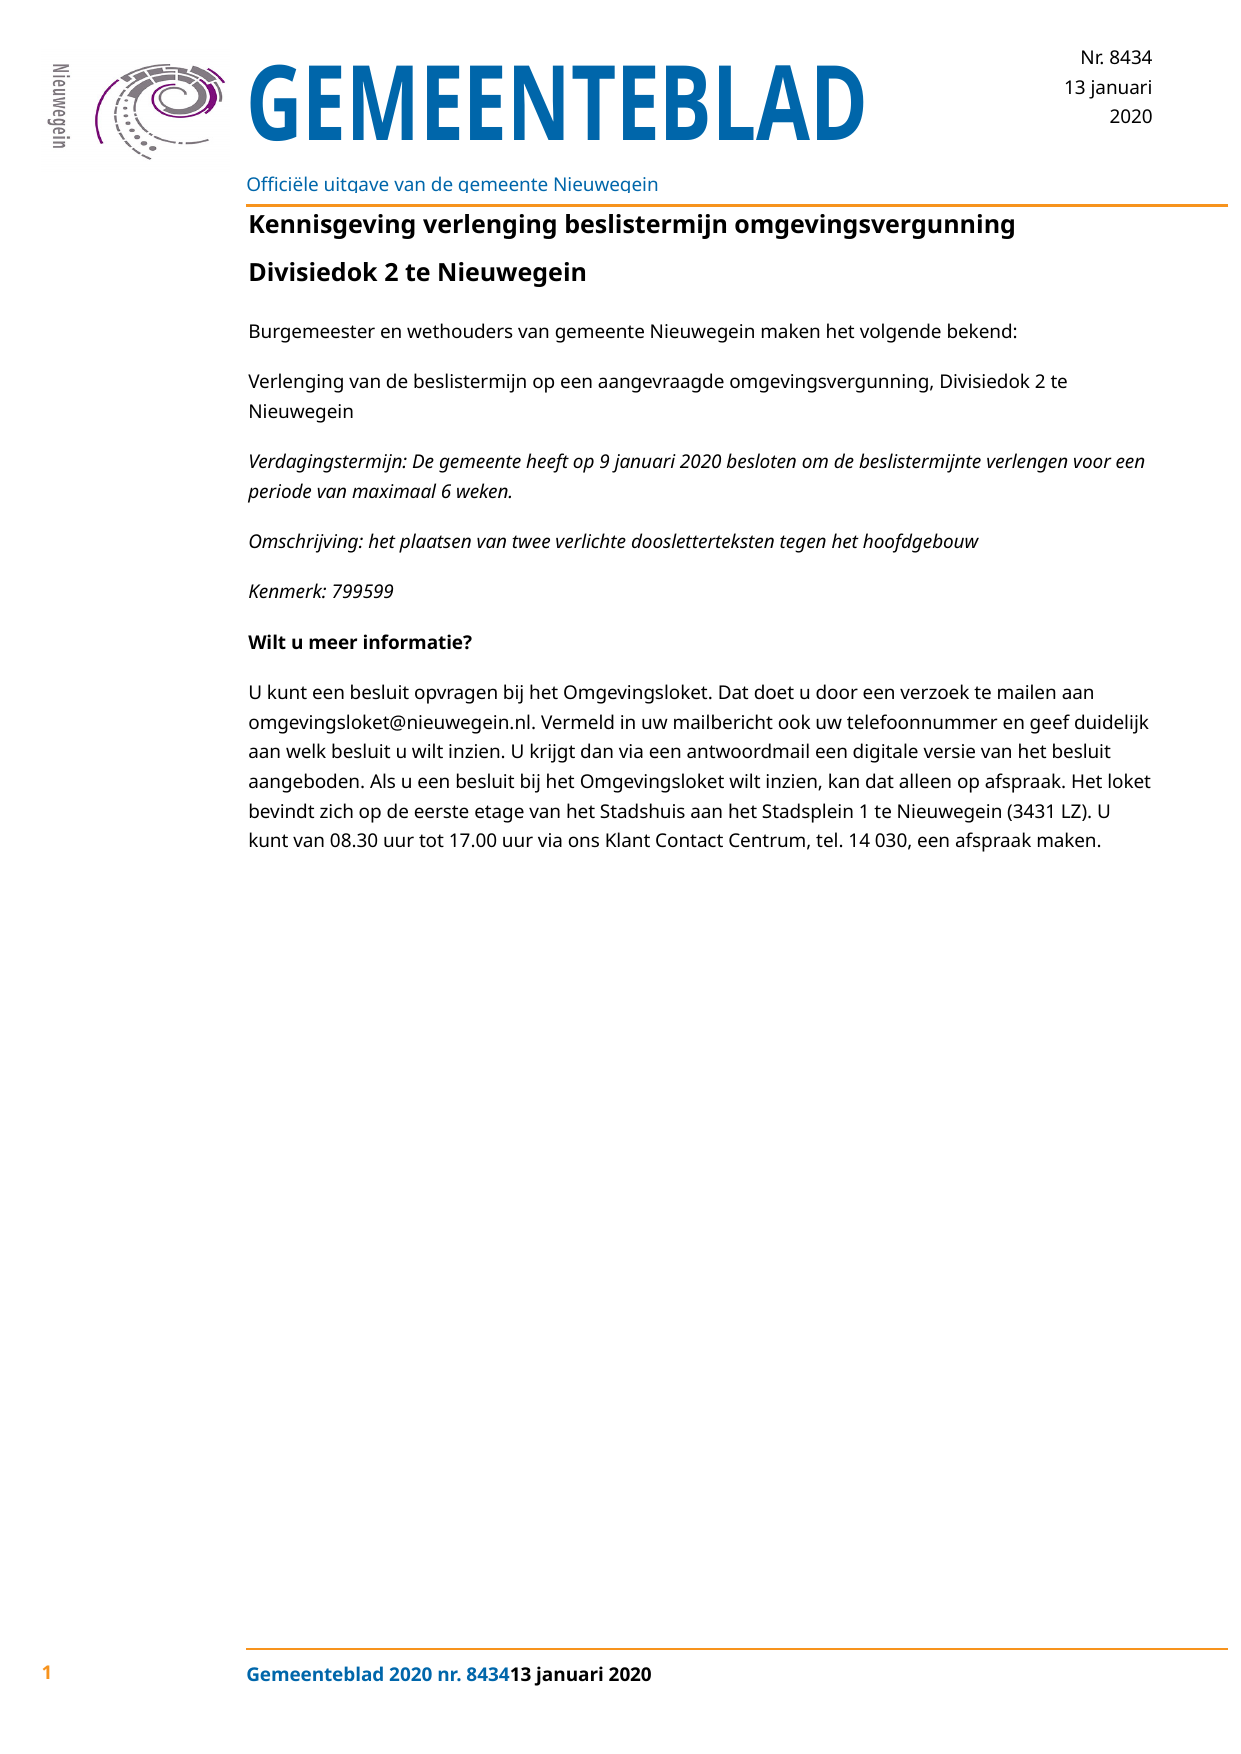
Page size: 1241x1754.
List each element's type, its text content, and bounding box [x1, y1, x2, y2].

text Kenmerk: 799599 [248, 579, 1152, 604]
text Verdagingstermijn: De gemeente heeft op 9 januari 2020 besloten om de beslistermijnte verlengen voor een periode van maximaal 6 weken. [248, 448, 1152, 504]
picture [41, 47, 231, 172]
text Kennisgeving verlenging beslistermijn omgevingsvergunning Divisiedok 2 te Nieuwegein [248, 207, 1152, 288]
text Verlenging van de beslistermijn op een aangevraagde omgevingsvergunning, Divisiedok 2 te Nieuwegein [248, 368, 1152, 424]
text Omschrijving: het plaatsen van twee verlichte doosletterteksten tegen het hoofdgebouw [248, 528, 1152, 554]
text U kunt een besluit opvragen bij het Omgevingsloket. Dat doet u door een verzoek te mailen aan omgevingsloket@nieuwegein.nl. Vermeld in uw mailbericht ook uw telefoonnummer en geef duidelijk aan welk besluit u wilt inzien. U krijgt dan via een antwoordmail een digitale versie van het besluit aangeboden. Als u een besluit bij het Omgevingsloket wilt inzien, kan dat alleen op afspraak. Het loket bevindt zich op de eerste etage van het Stadshuis aan het Stadsplein 1 te Nieuwegein (3431 LZ). U kunt van 08.30 uur tot 17.00 uur via ons Klant Contact Centrum, tel. 14 030, een afspraak maken. [248, 679, 1152, 853]
text Wilt u meer informatie? [248, 629, 1152, 655]
text Burgemeester en wethouders van gemeente Nieuwegein maken het volgende bekend: [248, 318, 1152, 344]
